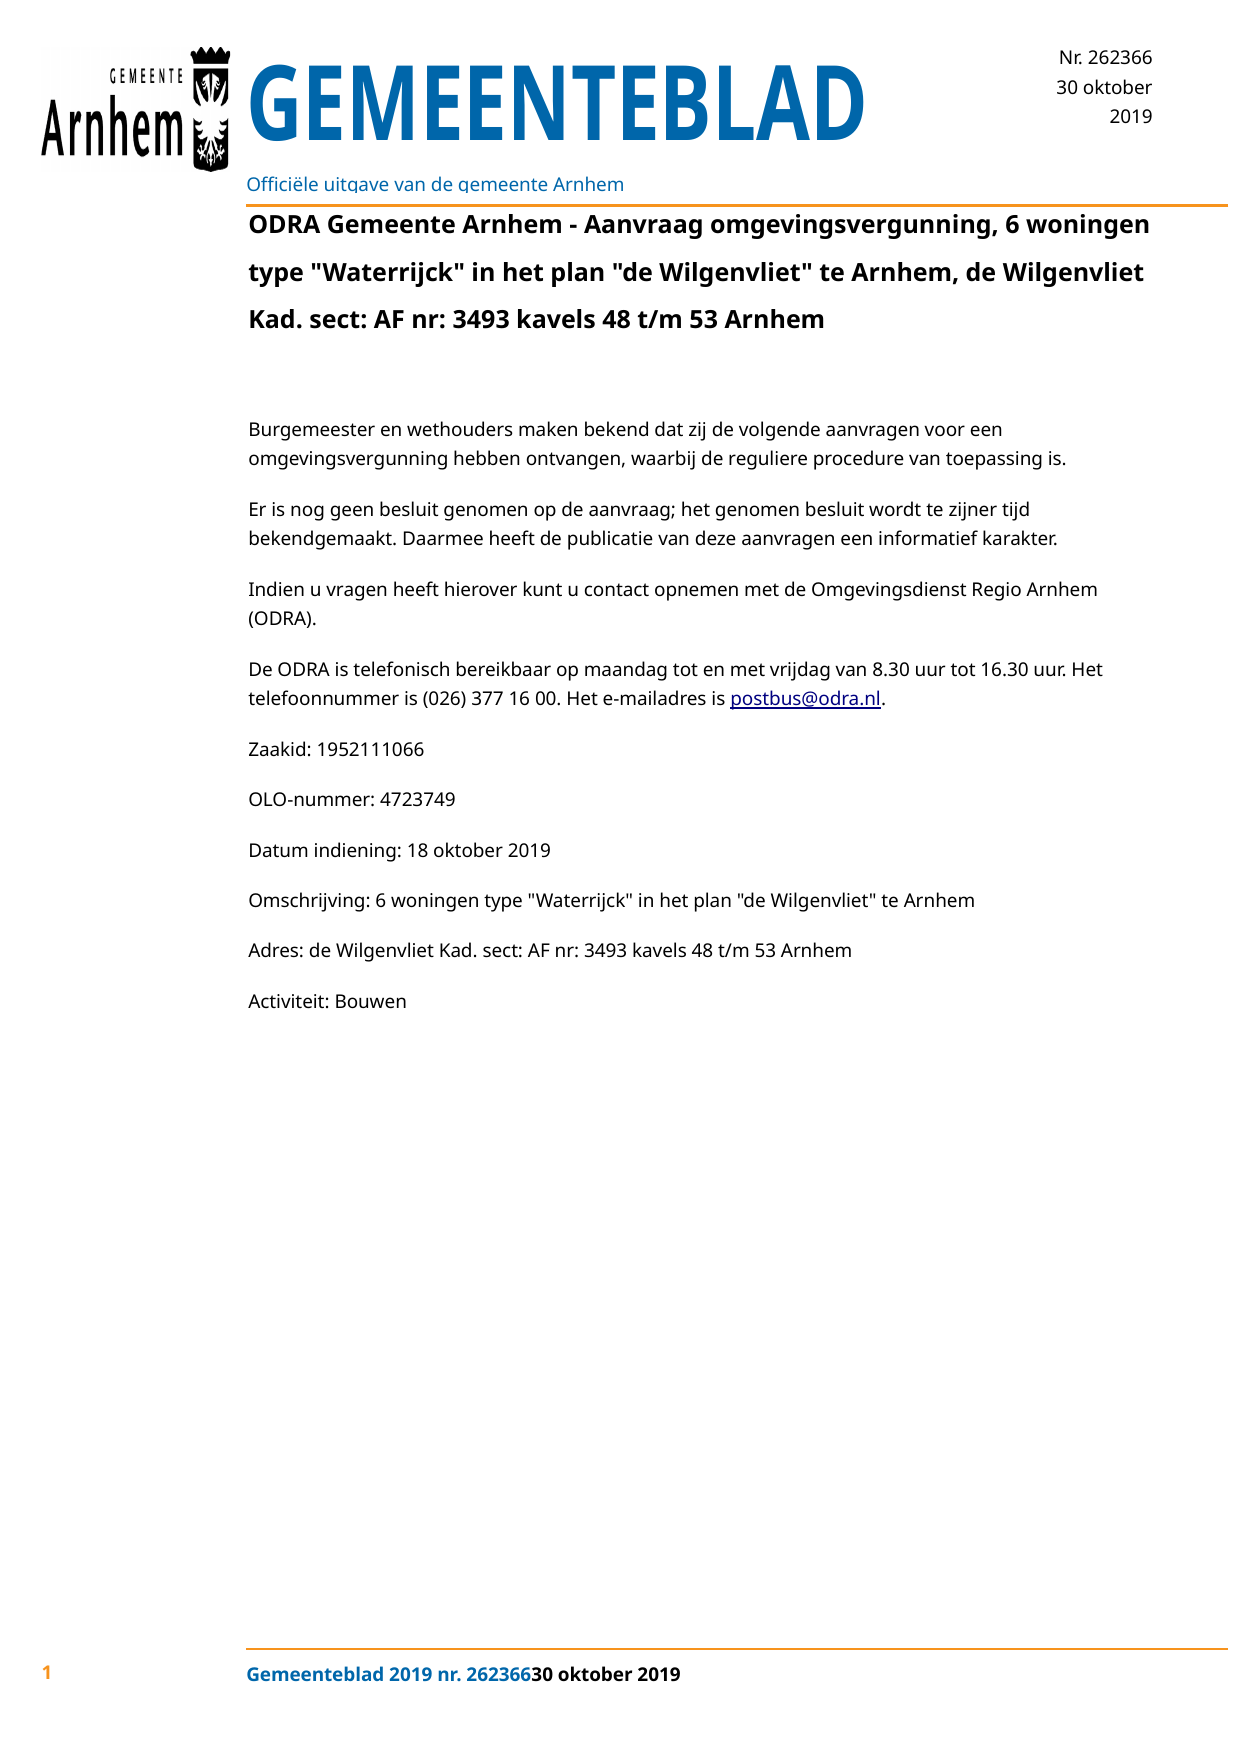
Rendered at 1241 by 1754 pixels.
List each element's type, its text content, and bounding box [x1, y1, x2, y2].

text Datum indiening: 18 oktober 2019 [248, 837, 1152, 862]
text Activiteit: Bouwen [248, 988, 1152, 1014]
text Omschrijving: 6 woningen type "Waterrijck" in het plan "de Wilgenvliet" te Arnhem [248, 887, 1152, 913]
text Burgemeester en wethouders maken bekend dat zij de volgende aanvragen voor een omgevingsvergunning hebben ontvangen, waarbij de reguliere procedure van toepassing is. [248, 416, 1152, 471]
text Zaakid: 1952111066 [248, 736, 1152, 762]
text ODRA Gemeente Arnhem - Aanvraag omgevingsvergunning, 6 woningen type "Waterrijck" in het plan "de Wilgenvliet" te Arnhem, de Wilgenvliet Kad. sect: AF nr: 3493 kavels 48 t/m 53 Arnhem [248, 207, 1152, 336]
picture [41, 47, 231, 172]
text De ODRA is telefonisch bereikbaar op maandag tot en met vrijdag van 8.30 uur tot 16.30 uur. Het telefoonnummer is (026) 377 16 00. Het e-mailadres is postbus@odra.nl. [248, 656, 1152, 711]
text Er is nog geen besluit genomen op de aanvraag; het genomen besluit wordt te zijner tijd bekendgemaakt. Daarmee heeft de publicatie van deze aanvragen een informatief karakter. [248, 496, 1152, 551]
text OLO-nummer: 4723749 [248, 786, 1152, 812]
text Indien u vragen heeft hierover kunt u contact opnemen met de Omgevingsdienst Regio Arnhem (ODRA). [248, 576, 1152, 631]
text Adres: de Wilgenvliet Kad. sect: AF nr: 3493 kavels 48 t/m 53 Arnhem [248, 938, 1152, 963]
